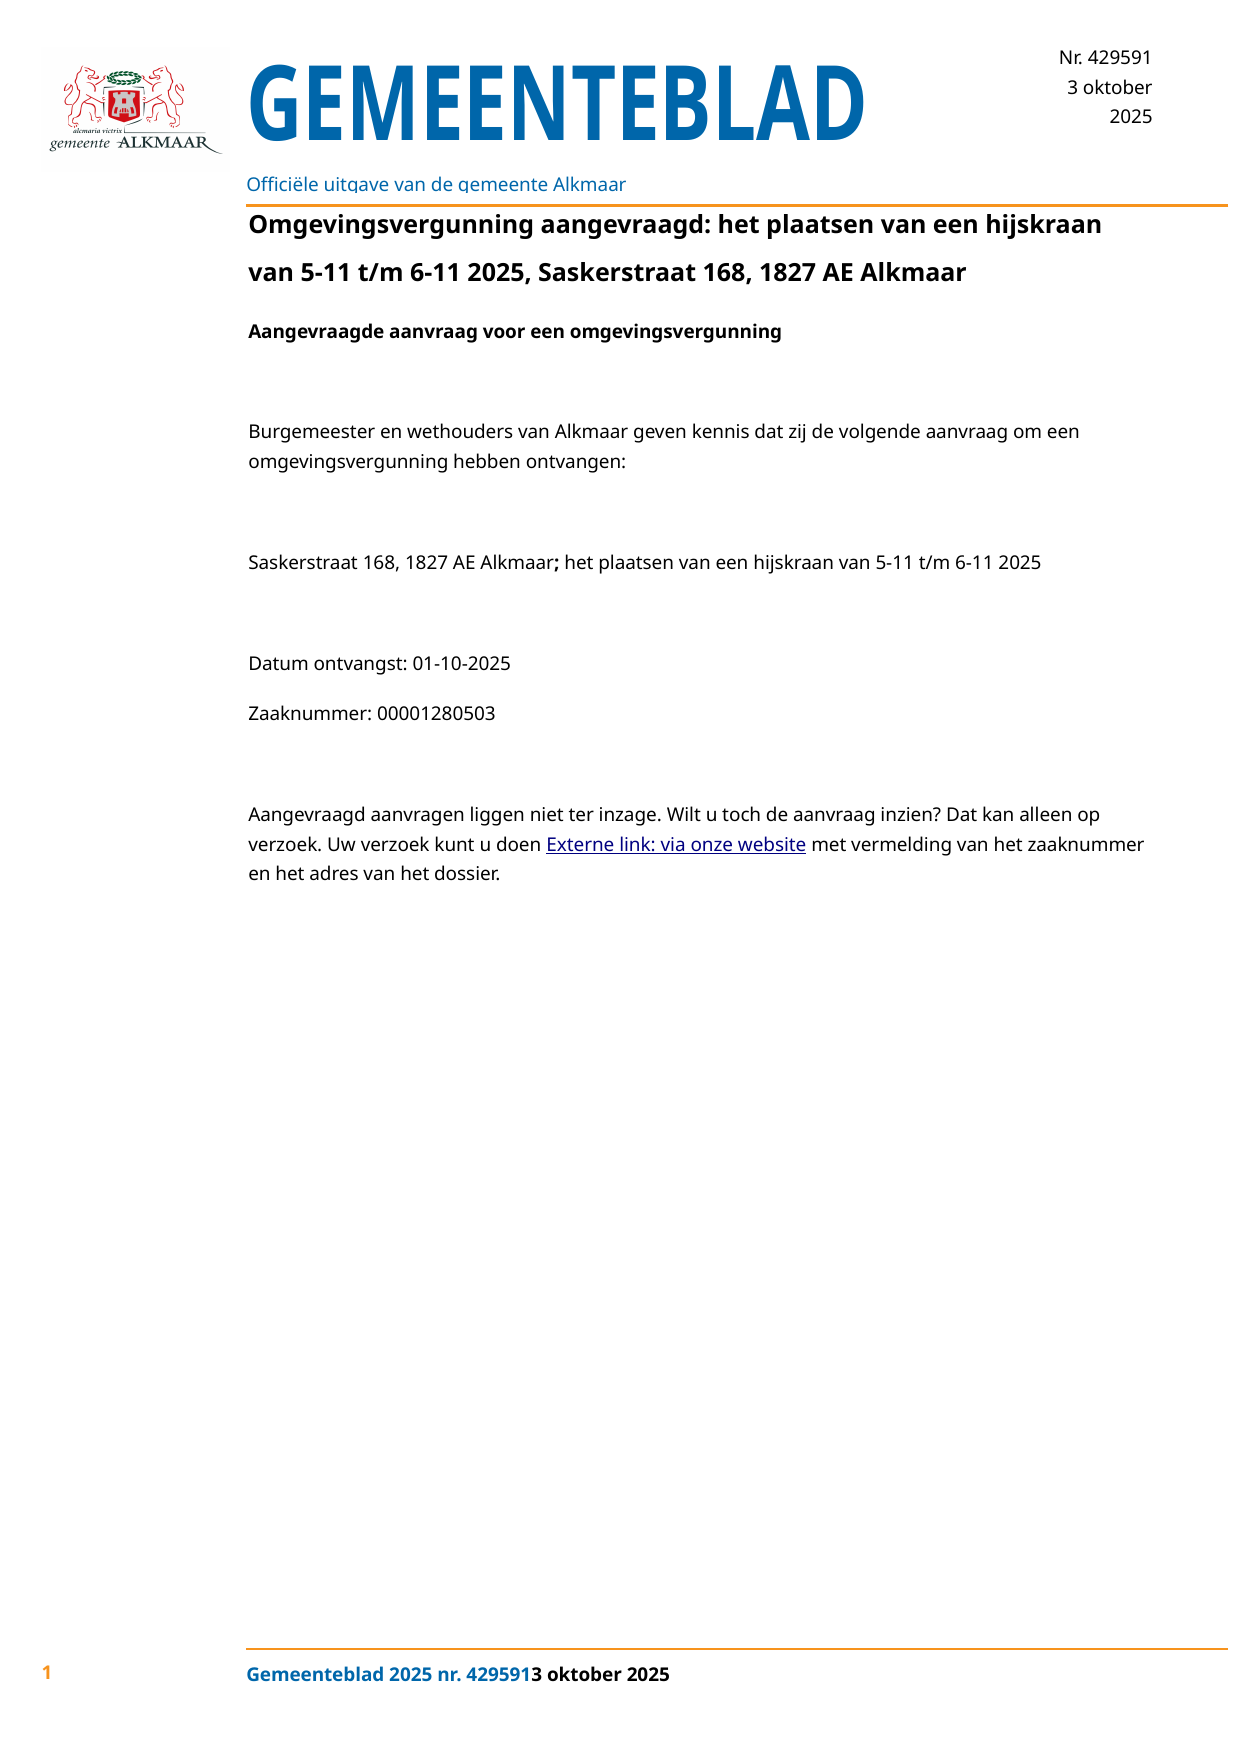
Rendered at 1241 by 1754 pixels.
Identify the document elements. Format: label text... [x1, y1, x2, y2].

text Saskerstraat 168, 1827 AE Alkmaar; het plaatsen van een hijskraan van 5-11 t/m 6-11 2025 [248, 549, 1152, 575]
text Datum ontvangst: 01-10-2025 [248, 650, 1152, 676]
text Aangevraagde aanvraag voor een omgevingsvergunning [248, 318, 1152, 344]
text Burgemeester en wethouders van Alkmaar geven kennis dat zij de volgende aanvraag om een omgevingsvergunning hebben ontvangen: [248, 419, 1152, 474]
text Omgevingsvergunning aangevraagd: het plaatsen van een hijskraan van 5-11 t/m 6-11 2025, Saskerstraat 168, 1827 AE Alkmaar [248, 207, 1152, 288]
text Aangevraagd aanvragen liggen niet ter inzage. Wilt u toch de aanvraag inzien? Dat kan alleen op verzoek. Uw verzoek kunt u doen Externe link: via onze website met vermelding van het zaaknummer en het adres van het dossier. [248, 801, 1152, 886]
picture [41, 47, 231, 172]
text Zaaknummer: 00001280503 [248, 700, 1152, 726]
